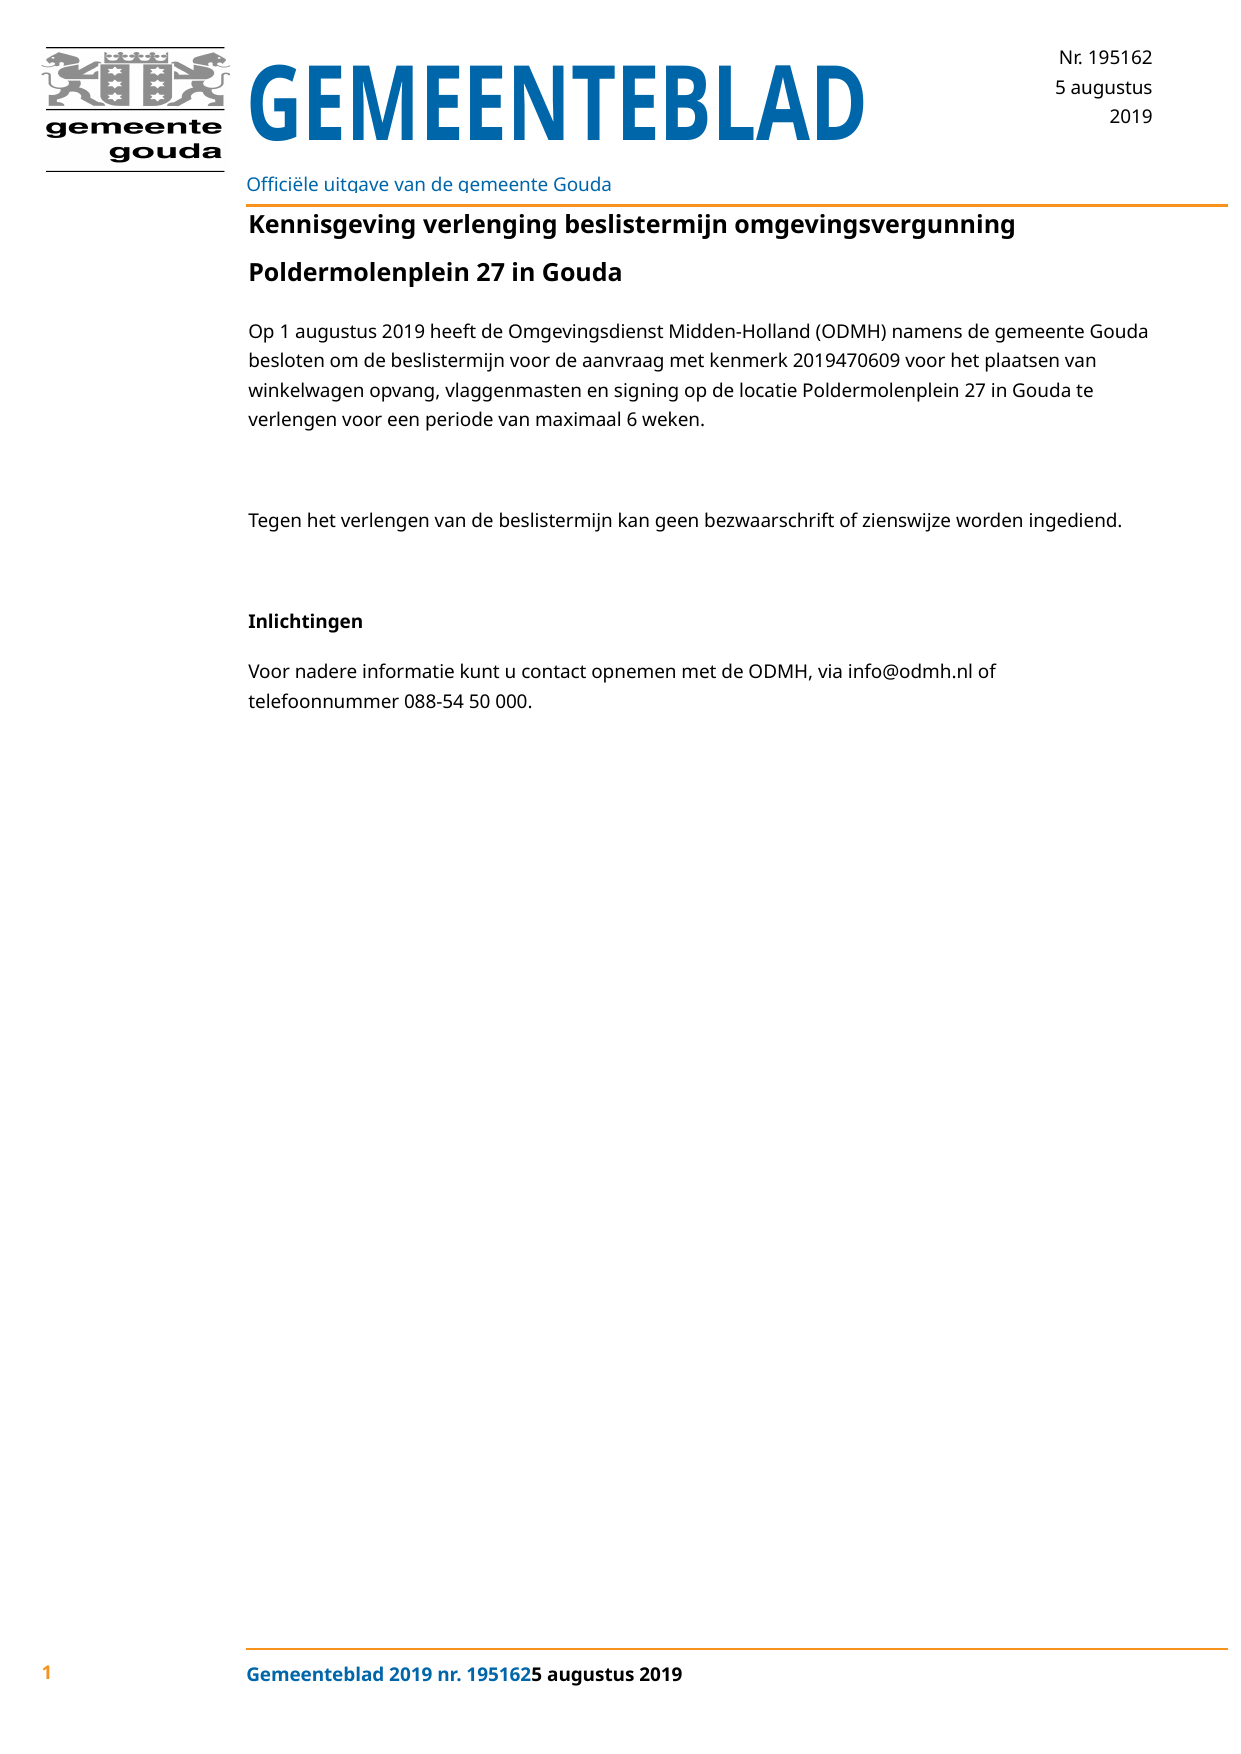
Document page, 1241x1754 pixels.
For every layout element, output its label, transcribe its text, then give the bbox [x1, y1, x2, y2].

text Tegen het verlengen van de beslistermijn kan geen bezwaarschrift of zienswijze worden ingediend. [248, 507, 1152, 533]
picture [41, 47, 231, 172]
text Inlichtingen [248, 608, 1152, 634]
text Voor nadere informatie kunt u contact opnemen met de ODMH, via info@odmh.nl of telefoonnummer 088-54 50 000. [248, 659, 1152, 714]
text Kennisgeving verlenging beslistermijn omgevingsvergunning Poldermolenplein 27 in Gouda [248, 207, 1152, 288]
text Op 1 augustus 2019 heeft de Omgevingsdienst Midden-Holland (ODMH) namens de gemeente Gouda besloten om de beslistermijn voor de aanvraag met kenmerk 2019470609 voor het plaatsen van winkelwagen opvang, vlaggenmasten en signing op de locatie Poldermolenplein 27 in Gouda te verlengen voor een periode van maximaal 6 weken. [248, 318, 1152, 432]
